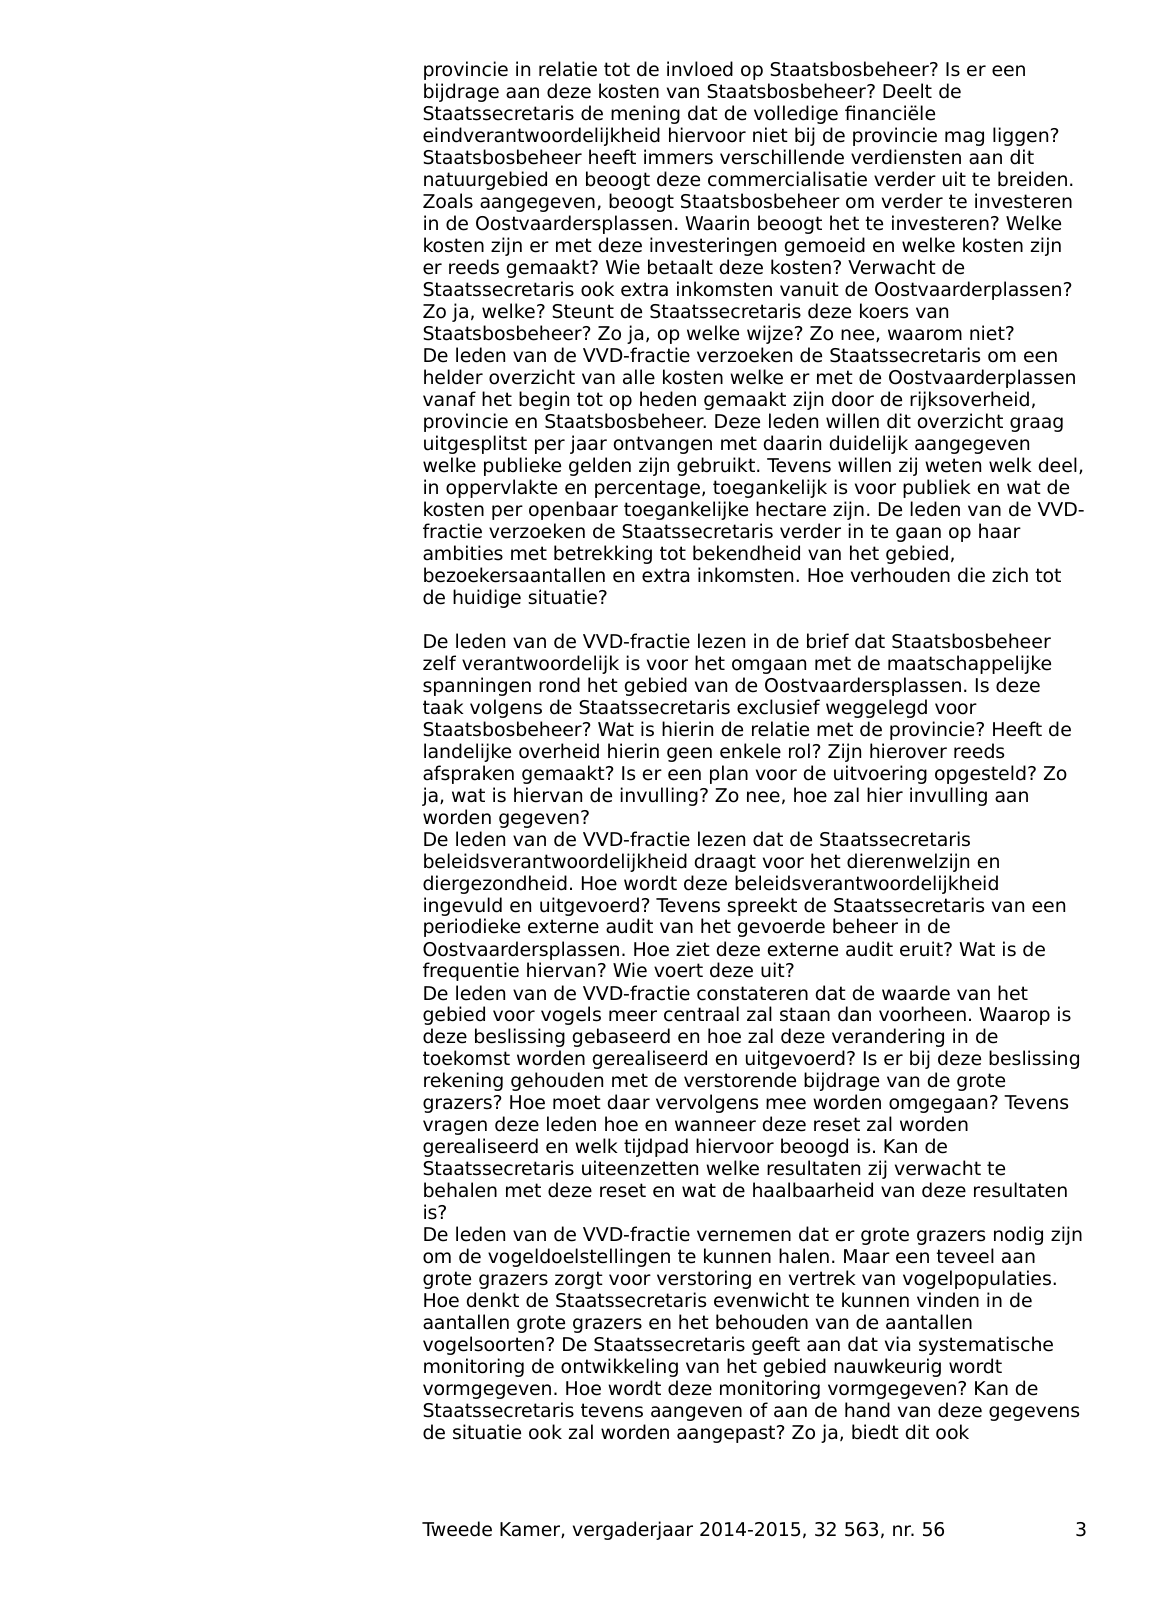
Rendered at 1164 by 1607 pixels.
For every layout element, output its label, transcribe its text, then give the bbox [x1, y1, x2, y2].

text De leden van de VVD-fractie lezen in de brief dat Staatsbosbeheer zelf verantwoordelijk is voor het omgaan met de maatschappelijke spanningen rond het gebied van de Oostvaardersplassen. Is deze taak volgens de Staatssecretaris exclusief weggelegd voor Staatsbosbeheer? Wat is hierin de relatie met de provincie? Heeft de landelijke overheid hierin geen enkele rol? Zijn hierover reeds afspraken gemaakt? Is er een plan voor de uitvoering opgesteld? Zo ja, wat is hiervan de invulling? Zo nee, hoe zal hier invulling aan worden gegeven? [422, 631, 1087, 828]
text De leden van de VVD-fractie vernemen dat er grote grazers nodig zijn om de vogeldoelstellingen te kunnen halen. Maar een teveel aan grote grazers zorgt voor verstoring en vertrek van vogelpopulaties. Hoe denkt de Staatssecretaris evenwicht te kunnen vinden in de aantallen grote grazers en het behouden van de aantallen vogelsoorten? De Staatssecretaris geeft aan dat via systematische monitoring de ontwikkeling van het gebied nauwkeurig wordt vormgegeven. Hoe wordt deze monitoring vormgegeven? Kan de Staatssecretaris tevens aangeven of aan de hand van deze gegevens de situatie ook zal worden aangepast? Zo ja, biedt dit ook [422, 1224, 1087, 1444]
text De leden van de VVD-fractie constateren dat de waarde van het gebied voor vogels meer centraal zal staan dan voorheen. Waarop is deze beslissing gebaseerd en hoe zal deze verandering in de toekomst worden gerealiseerd en uitgevoerd? Is er bij deze beslissing rekening gehouden met de verstorende bijdrage van de grote grazers? Hoe moet daar vervolgens mee worden omgegaan? Tevens vragen deze leden hoe en wanneer deze reset zal worden gerealiseerd en welk tijdpad hiervoor beoogd is. Kan de Staatssecretaris uiteenzetten welke resultaten zij verwacht te behalen met deze reset en wat de haalbaarheid van deze resultaten is? [422, 982, 1087, 1224]
text De leden van de VVD-fractie verzoeken de Staatssecretaris om een helder overzicht van alle kosten welke er met de Oostvaarderplassen vanaf het begin tot op heden gemaakt zijn door de rijksoverheid, provincie en Staatsbosbeheer. Deze leden willen dit overzicht graag uitgesplitst per jaar ontvangen met daarin duidelijk aangegeven welke publieke gelden zijn gebruikt. Tevens willen zij weten welk deel, in oppervlakte en percentage, toegankelijk is voor publiek en wat de kosten per openbaar toegankelijke hectare zijn. De leden van de VVD-fractie verzoeken de Staatssecretaris verder in te gaan op haar ambities met betrekking tot bekendheid van het gebied, bezoekersaantallen en extra inkomsten. Hoe verhouden die zich tot de huidige situatie? [422, 345, 1087, 608]
text De leden van de VVD-fractie lezen dat de Staatssecretaris beleidsverantwoordelijkheid draagt voor het dierenwelzijn en diergezondheid. Hoe wordt deze beleidsverantwoordelijkheid ingevuld en uitgevoerd? Tevens spreekt de Staatssecretaris van een periodieke externe audit van het gevoerde beheer in de Oostvaardersplassen. Hoe ziet deze externe audit eruit? Wat is de frequentie hiervan? Wie voert deze uit? [422, 828, 1087, 982]
text provincie in relatie tot de invloed op Staatsbosbeheer? Is er een bijdrage aan deze kosten van Staatsbosbeheer? Deelt de Staatssecretaris de mening dat de volledige financiële eindverantwoordelijkheid hiervoor niet bij de provincie mag liggen? Staatsbosbeheer heeft immers verschillende verdiensten aan dit natuurgebied en beoogt deze commercialisatie verder uit te breiden. Zoals aangegeven, beoogt Staatsbosbeheer om verder te investeren in de Oostvaardersplassen. Waarin beoogt het te investeren? Welke kosten zijn er met deze investeringen gemoeid en welke kosten zijn er reeds gemaakt? Wie betaalt deze kosten? Verwacht de Staatssecretaris ook extra inkomsten vanuit de Oostvaarderplassen? Zo ja, welke? Steunt de Staatssecretaris deze koers van Staatsbosbeheer? Zo ja, op welke wijze? Zo nee, waarom niet? [422, 59, 1087, 345]
